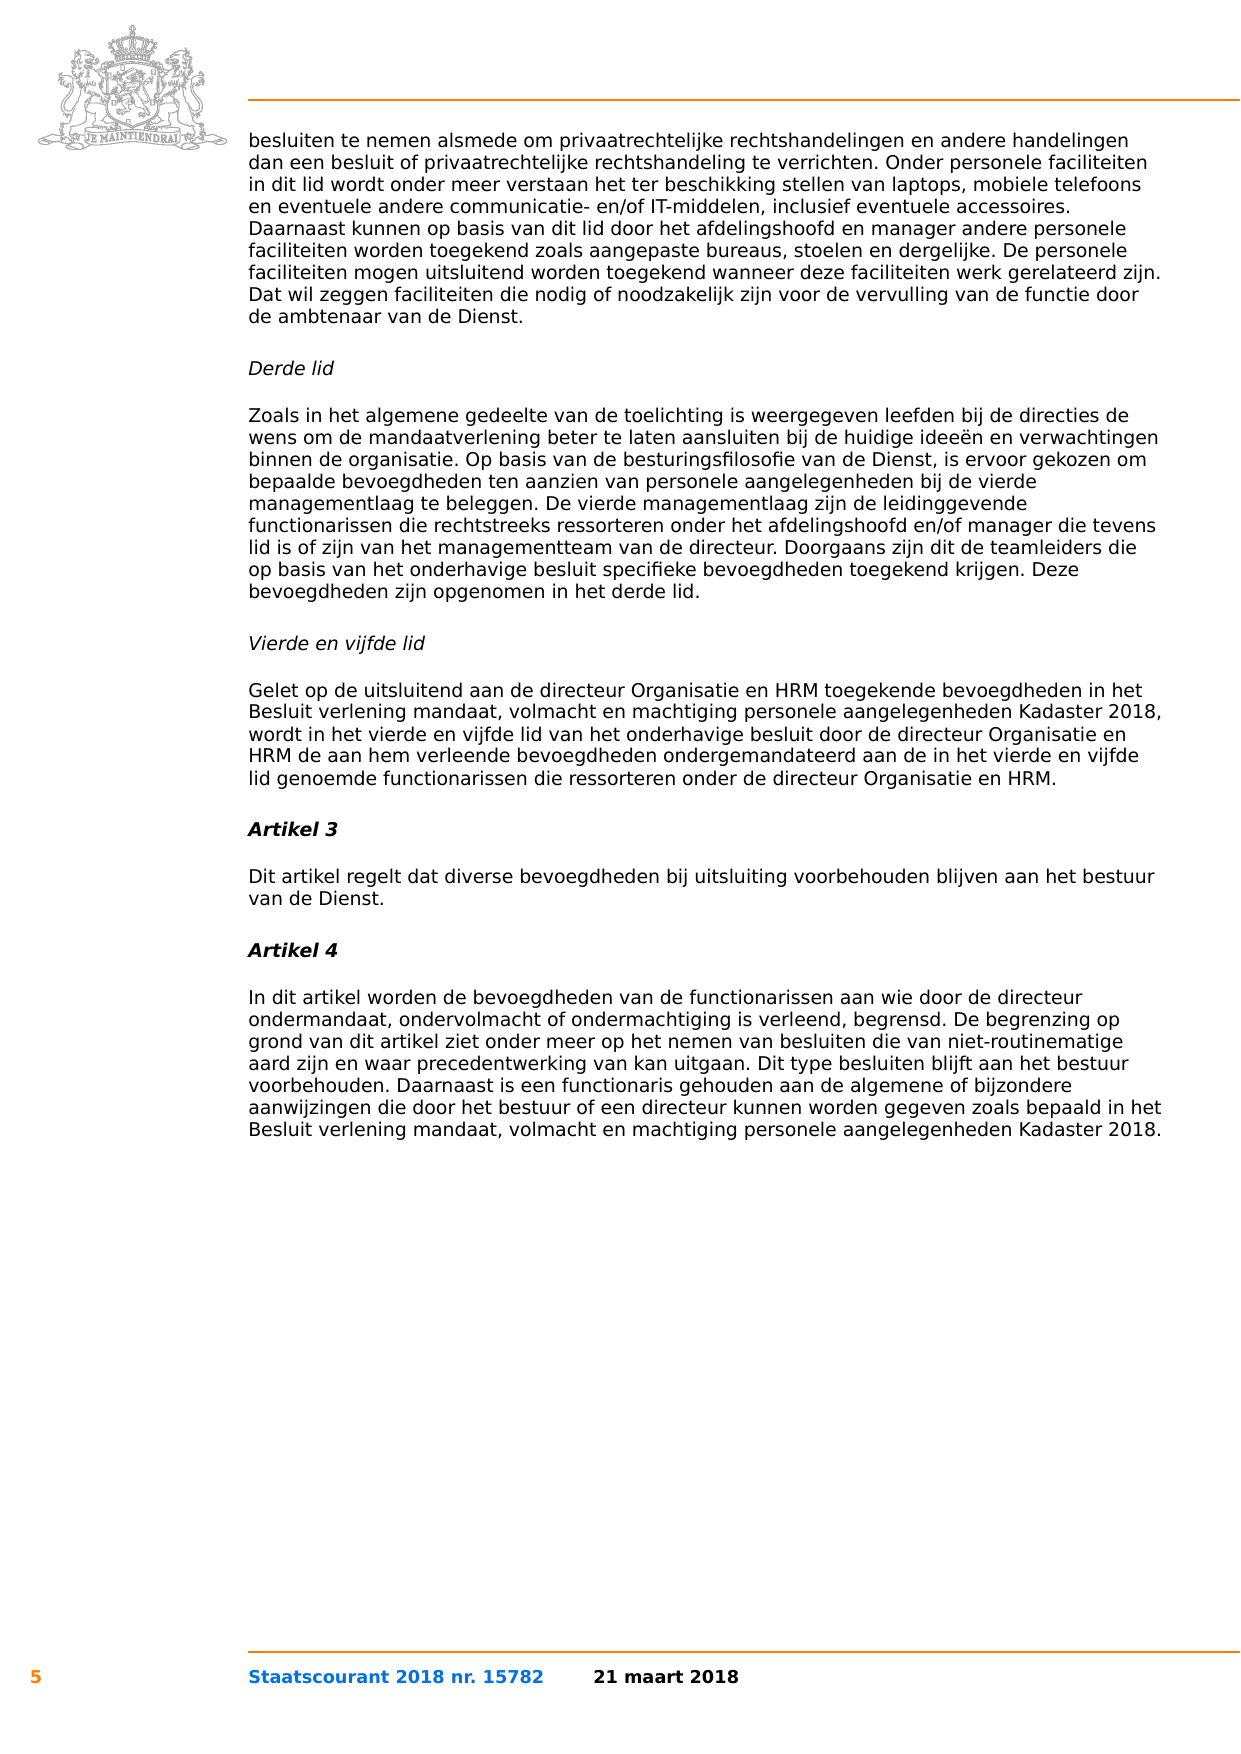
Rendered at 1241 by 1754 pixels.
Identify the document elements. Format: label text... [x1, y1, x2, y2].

text Zoals in het algemene gedeelte van de toelichting is weergegeven leefden bij de directies de wens om de mandaatverlening beter te laten aansluiten bij de huidige ideeën en verwachtingen binnen de organisatie. Op basis van de besturingsfilosofie van de Dienst, is ervoor gekozen om bepaalde bevoegdheden ten aanzien van personele aangelegenheden bij de vierde managementlaag te beleggen. De vierde managementlaag zijn de leidinggevende functionarissen die rechtstreeks ressorteren onder het afdelingshoofd en/of manager die tevens lid is of zijn van het managementteam van de directeur. Doorgaans zijn dit de teamleiders die op basis van het onderhavige besluit specifieke bevoegdheden toegekend krijgen. Deze bevoegdheden zijn opgenomen in het derde lid. [248, 405, 1163, 602]
text In dit artikel worden de bevoegdheden van de functionarissen aan wie door de directeur ondermandaat, ondervolmacht of ondermachtiging is verleend, begrensd. De begrenzing op grond van dit artikel ziet onder meer op het nemen van besluiten die van niet-routinematige aard zijn en waar precedentwerking van kan uitgaan. Dit type besluiten blijft aan het bestuur voorbehouden. Daarnaast is een functionaris gehouden aan de algemene of bijzondere aanwijzingen die door het bestuur of een directeur kunnen worden gegeven zoals bepaald in het Besluit verlening mandaat, volmacht en machtiging personele aangelegenheden Kadaster 2018. [248, 987, 1163, 1141]
text Gelet op de uitsluitend aan de directeur Organisatie en HRM toegekende bevoegdheden in het Besluit verlening mandaat, volmacht en machtiging personele aangelegenheden Kadaster 2018, wordt in het vierde en vijfde lid van het onderhavige besluit door de directeur Organisatie en HRM de aan hem verleende bevoegdheden ondergemandateerd aan de in het vierde en vijfde lid genoemde functionarissen die ressorteren onder de directeur Organisatie en HRM. [248, 679, 1163, 789]
picture [38, 25, 227, 150]
subtitle Derde lid [248, 358, 1163, 380]
subtitle Artikel 3 [248, 819, 1163, 841]
subtitle Vierde en vijfde lid [248, 632, 1163, 654]
text besluiten te nemen alsmede om privaatrechtelijke rechtshandelingen en andere handelingen dan een besluit of privaatrechtelijke rechtshandeling te verrichten. Onder personele faciliteiten in dit lid wordt onder meer verstaan het ter beschikking stellen van laptops, mobiele telefoons en eventuele andere communicatie- en/of IT-middelen, inclusief eventuele accessoires. Daarnaast kunnen op basis van dit lid door het afdelingshoofd en manager andere personele faciliteiten worden toegekend zoals aangepaste bureaus, stoelen en dergelijke. De personele faciliteiten mogen uitsluitend worden toegekend wanneer deze faciliteiten werk gerelateerd zijn. Dat wil zeggen faciliteiten die nodig of noodzakelijk zijn voor de vervulling van de functie door de ambtenaar van de Dienst. [248, 130, 1163, 328]
text Dit artikel regelt dat diverse bevoegdheden bij uitsluiting voorbehouden blijven aan het bestuur van de Dienst. [248, 866, 1163, 910]
subtitle Artikel 4 [248, 940, 1163, 962]
